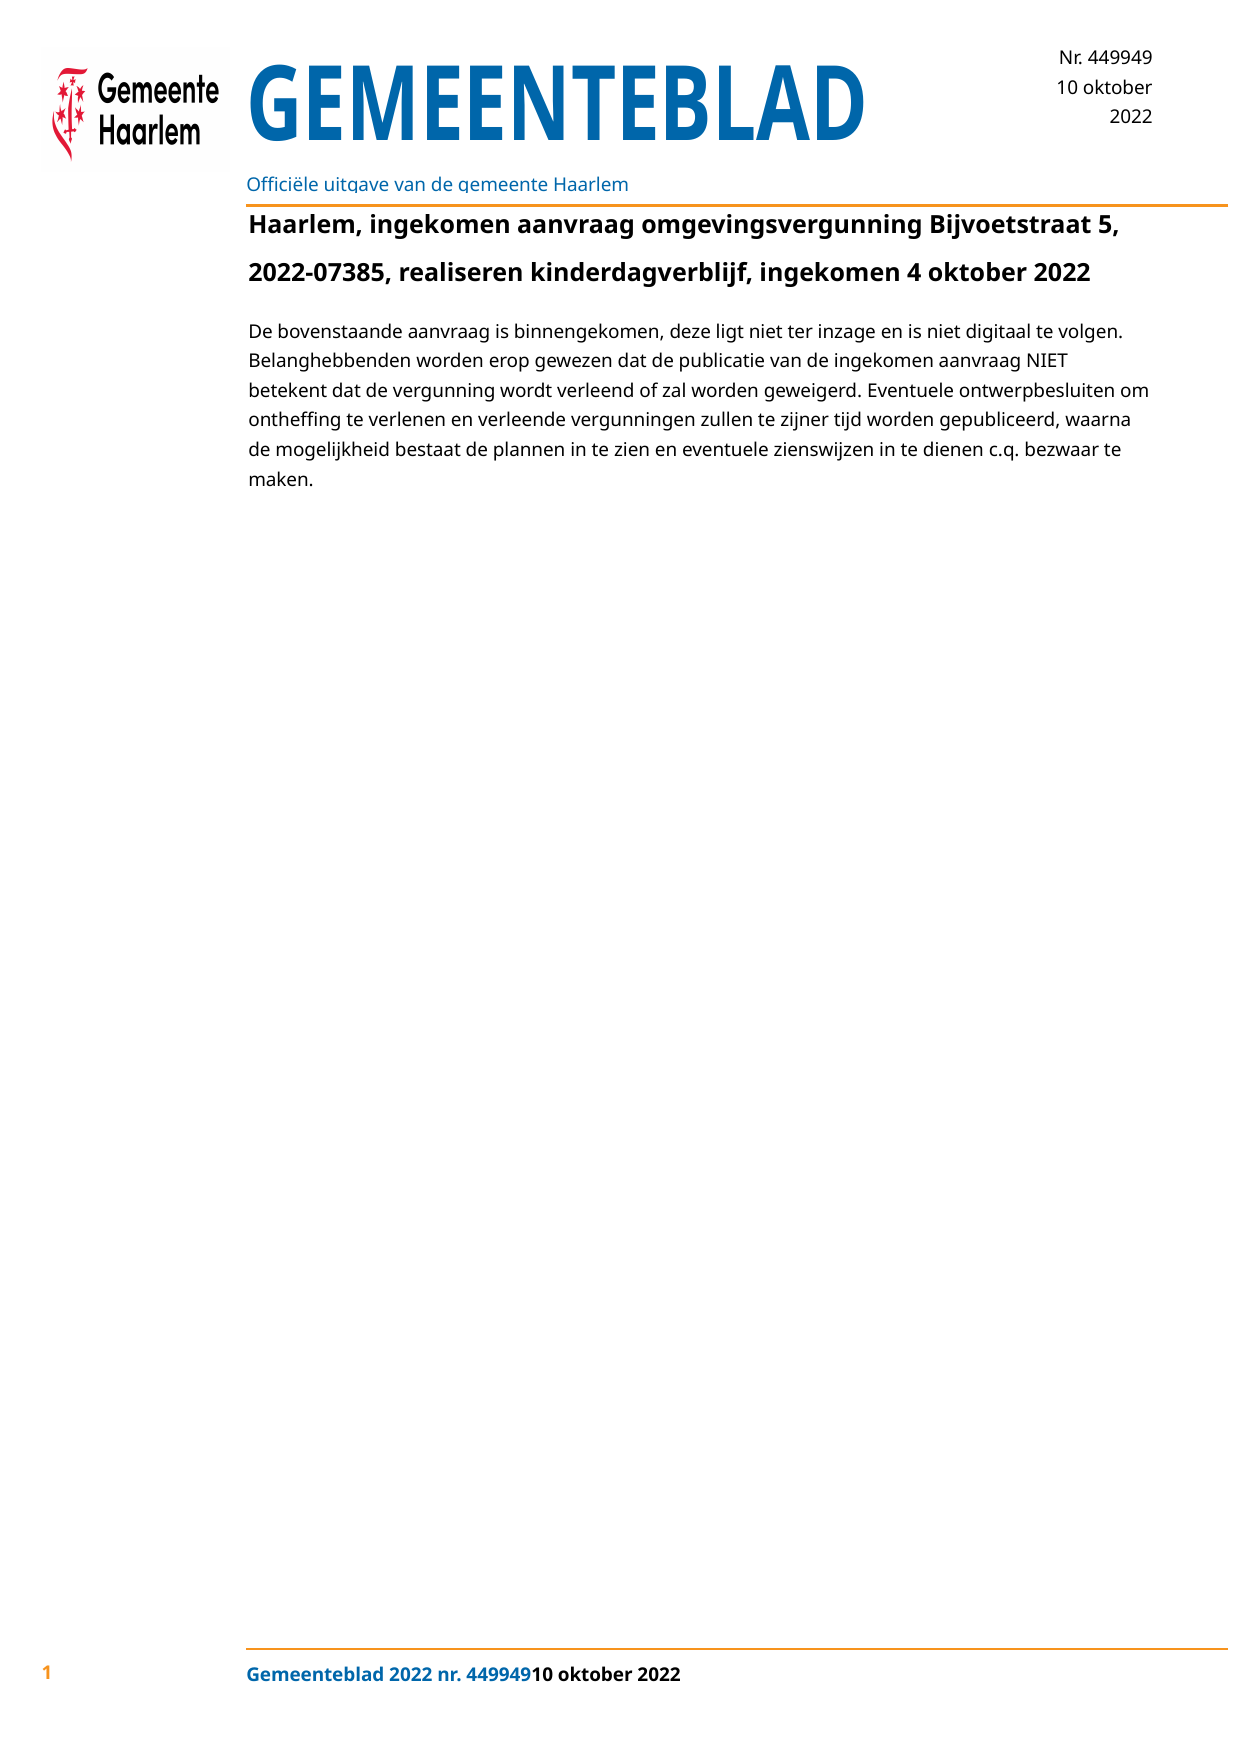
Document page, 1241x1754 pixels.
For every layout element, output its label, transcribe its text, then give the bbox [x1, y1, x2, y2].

text De bovenstaande aanvraag is binnengekomen, deze ligt niet ter inzage en is niet digitaal te volgen. Belanghebbenden worden erop gewezen dat de publicatie van de ingekomen aanvraag NIET betekent dat de vergunning wordt verleend of zal worden geweigerd. Eventuele ontwerpbesluiten om ontheffing te verlenen en verleende vergunningen zullen te zijner tijd worden gepubliceerd, waarna de mogelijkheid bestaat de plannen in te zien en eventuele zienswijzen in te dienen c.q. bezwaar te maken. [248, 318, 1152, 492]
text Haarlem, ingekomen aanvraag omgevingsvergunning Bijvoetstraat 5, 2022-07385, realiseren kinderdagverblijf, ingekomen 4 oktober 2022 [248, 207, 1152, 288]
picture [41, 47, 231, 172]
